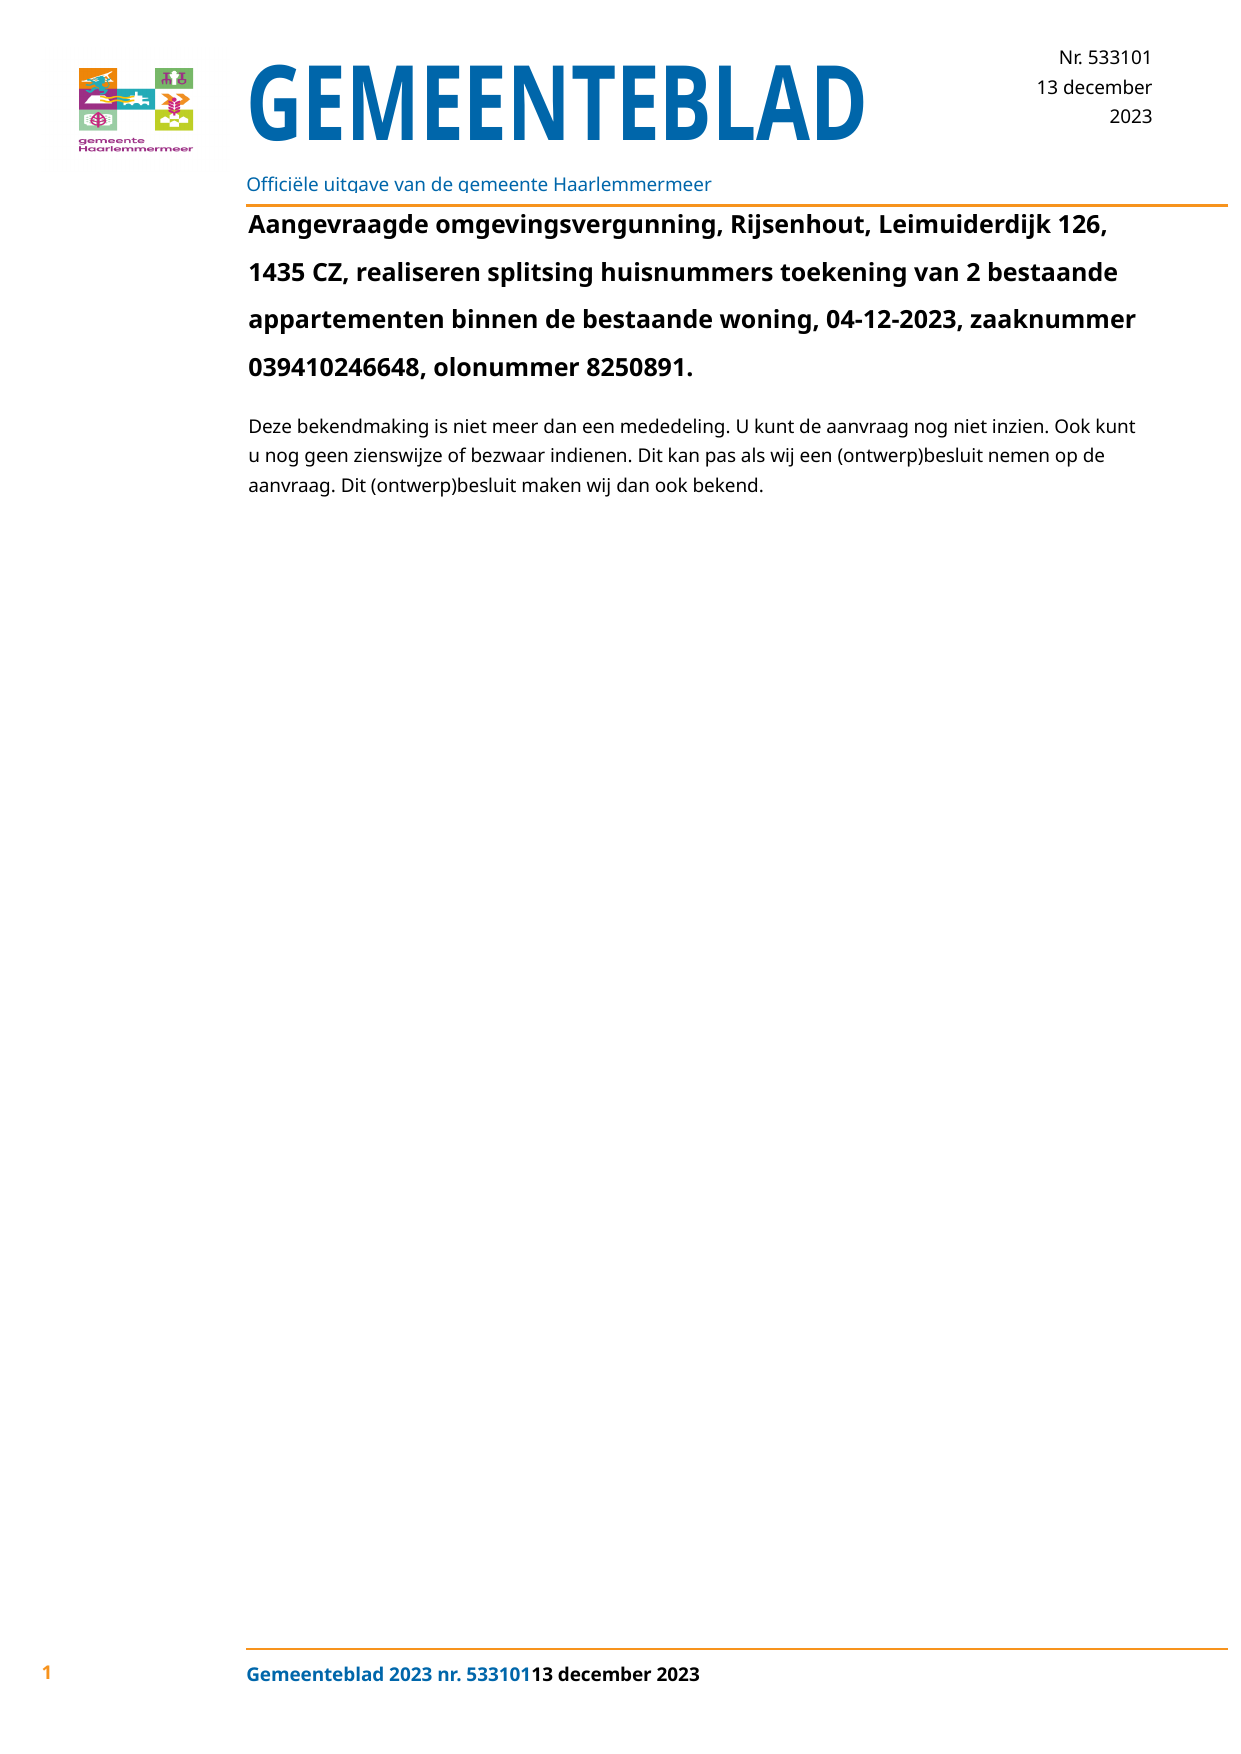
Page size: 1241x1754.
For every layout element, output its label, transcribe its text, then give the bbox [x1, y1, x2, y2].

text Aangevraagde omgevingsvergunning, Rijsenhout, Leimuiderdijk 126, 1435 CZ, realiseren splitsing huisnummers toekening van 2 bestaande appartementen binnen de bestaande woning, 04-12-2023, zaaknummer 039410246648, olonummer 8250891. [248, 207, 1152, 384]
text Deze bekendmaking is niet meer dan een mededeling. U kunt de aanvraag nog niet inzien. Ook kunt u nog geen zienswijze of bezwaar indienen. Dit kan pas als wij een (ontwerp)besluit nemen op de aanvraag. Dit (ontwerp)besluit maken wij dan ook bekend. [248, 413, 1152, 498]
picture [41, 47, 231, 172]
